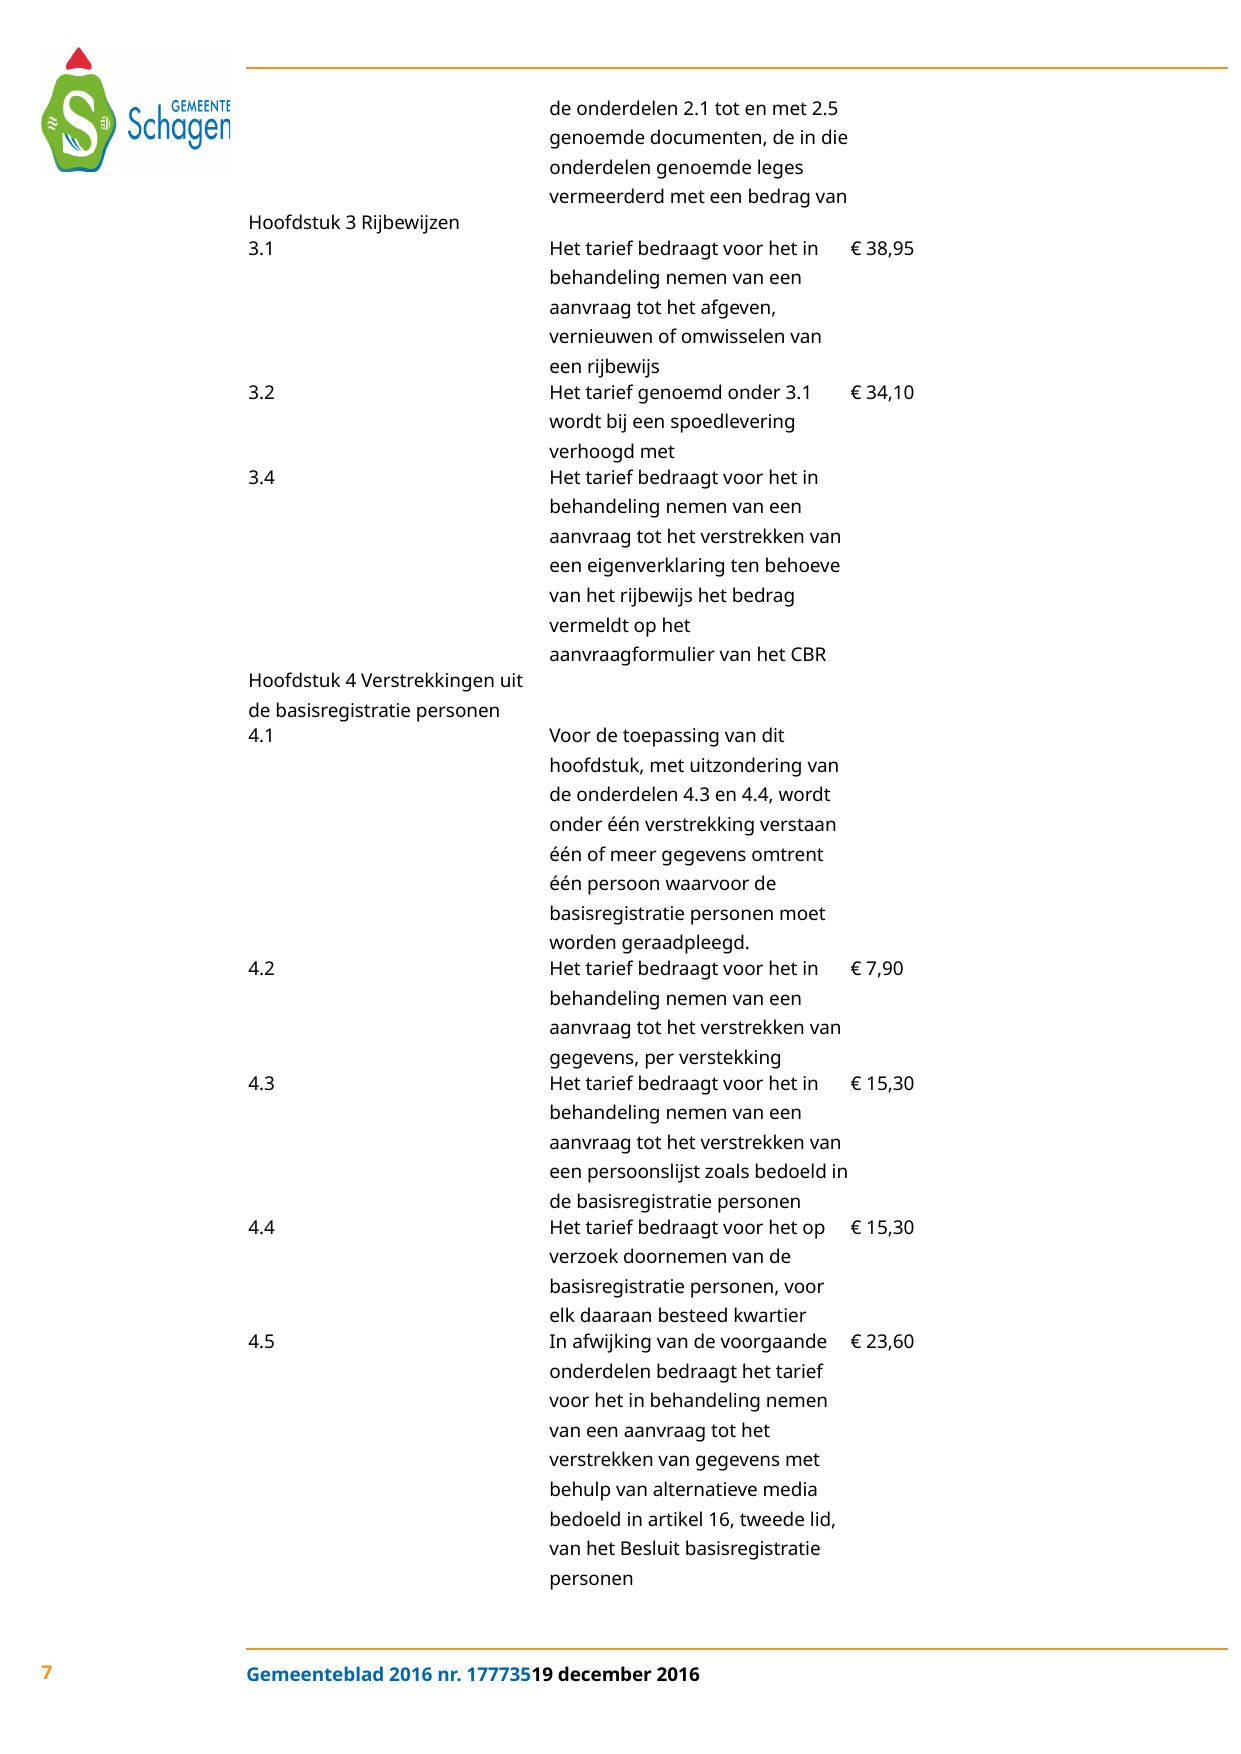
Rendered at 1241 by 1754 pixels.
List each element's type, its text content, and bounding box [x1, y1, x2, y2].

table_cell Voor de toepassing van dit hoofdstuk, met uitzondering van de onderdelen 4.3 en 4.4, wordt onder één verstrekking verstaan één of meer gegevens omtrent één persoon waarvoor de basisregistratie personen moet worden geraadpleegd. [549, 723, 850, 955]
table_cell Hoofdstuk 4 Verstrekkingen uit de basisregistratie personen [248, 667, 549, 722]
table_cell 3.1 [248, 235, 549, 379]
table_cell 3.2 [248, 379, 549, 464]
table_cell € 38,95 [850, 235, 1152, 379]
table_cell In afwijking van de voorgaande onderdelen bedraagt het tarief voor het in behandeling nemen van een aanvraag tot het verstrekken van gegevens met behulp van alternatieve media bedoeld in artikel 16, tweede lid, van het Besluit basisregistratie personen [549, 1328, 850, 1591]
table_cell Het tarief bedraagt voor het op verzoek doornemen van de basisregistratie personen, voor elk daaraan besteed kwartier [549, 1214, 850, 1328]
table_cell € 15,30 [850, 1070, 1152, 1214]
table_cell [850, 95, 1152, 209]
table_cell [850, 464, 1152, 667]
table_cell 4.3 [248, 1070, 549, 1214]
picture [41, 47, 231, 172]
table_cell Het tarief bedraagt voor het in behandeling nemen van een aanvraag tot het verstrekken van gegevens, per verstekking [549, 955, 850, 1070]
table_cell € 23,60 [850, 1328, 1152, 1591]
table_cell [850, 723, 1152, 955]
table_cell 3.4 [248, 464, 549, 667]
table_cell 4.1 [248, 723, 549, 955]
table_cell Het tarief bedraagt voor het in behandeling nemen van een aanvraag tot het verstrekken van een persoonslijst zoals bedoeld in de basisregistratie personen [549, 1070, 850, 1214]
table_cell € 7,90 [850, 955, 1152, 1070]
table_cell 4.4 [248, 1214, 549, 1328]
table_cell Het tarief bedraagt voor het in behandeling nemen van een aanvraag tot het verstrekken van een eigenverklaring ten behoeve van het rijbewijs het bedrag vermeldt op het aanvraagformulier van het CBR [549, 464, 850, 667]
table_cell Het tarief bedraagt voor het in behandeling nemen van een aanvraag tot het afgeven, vernieuwen of omwisselen van een rijbewijs [549, 235, 850, 379]
table_cell Het tarief genoemd onder 3.1 wordt bij een spoedlevering verhoogd met [549, 379, 850, 464]
table_cell € 34,10 [850, 379, 1152, 464]
table_cell de onderdelen 2.1 tot en met 2.5 genoemde documenten, de in die onderdelen genoemde leges vermeerderd met een bedrag van [549, 95, 850, 209]
table_cell [248, 95, 549, 209]
table_cell 4.5 [248, 1328, 549, 1591]
table_cell € 15,30 [850, 1214, 1152, 1328]
table_cell 4.2 [248, 955, 549, 1070]
table_cell Hoofdstuk 3 Rijbewijzen [248, 209, 549, 235]
